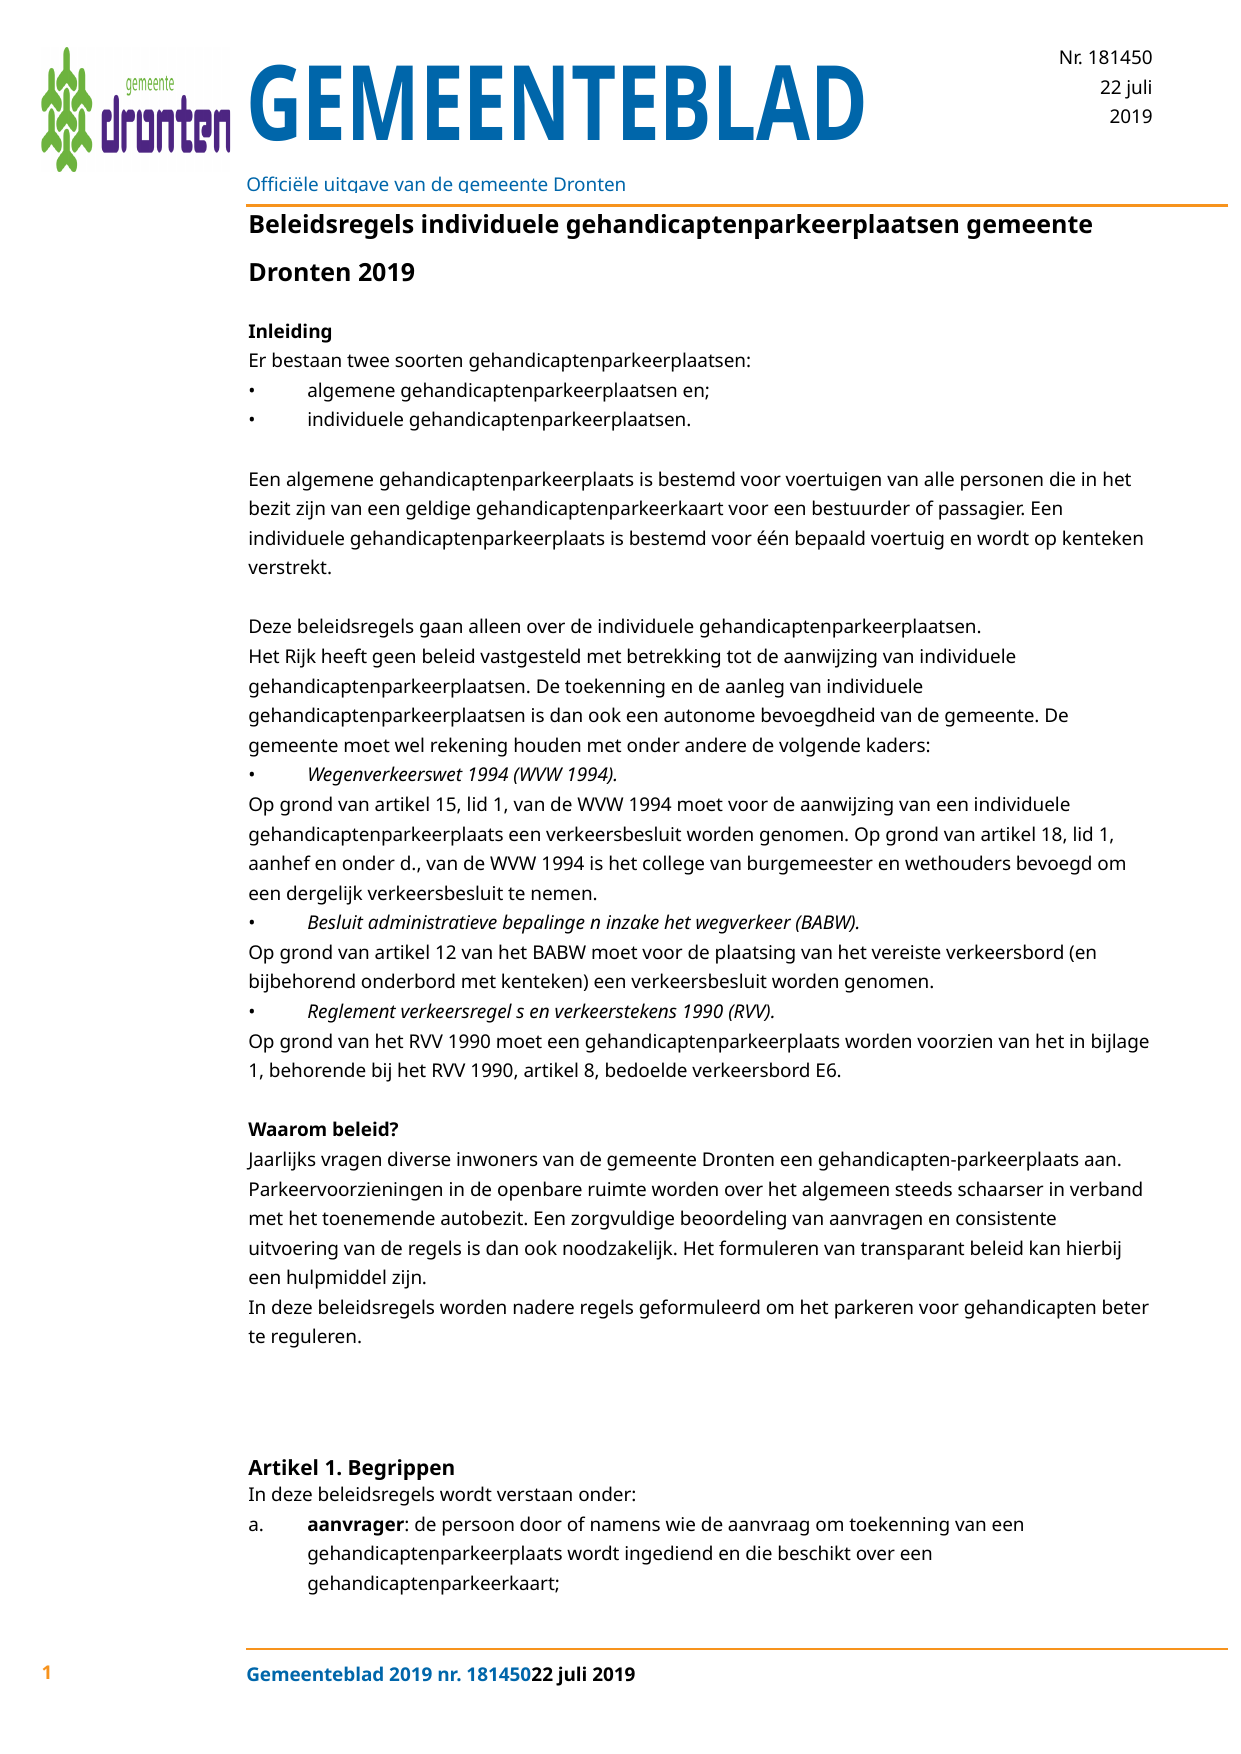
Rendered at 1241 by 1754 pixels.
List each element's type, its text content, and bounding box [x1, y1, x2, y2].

list aanvrager: de persoon door of namens wie de aanvraag om toekenning van een gehandicaptenparkeerplaats wordt ingediend en die beschikt over een gehandicaptenparkeerkaart; [248, 1511, 1152, 1596]
text Een algemene gehandicaptenparkeerplaats is bestemd voor voertuigen van alle personen die in het bezit zijn van een geldige gehandicaptenparkeerkaart voor een bestuurder of passagier. Een individuele gehandicaptenparkeerplaats is bestemd voor één bepaald voertuig en wordt op kenteken verstrekt. [248, 466, 1152, 580]
text Deze beleidsregels gaan alleen over de individuele gehandicaptenparkeerplaatsen. [248, 614, 1152, 639]
text Waarom beleid? [248, 1117, 1152, 1142]
picture [41, 47, 231, 172]
list algemene gehandicaptenparkeerplaatsen en; [248, 377, 1152, 403]
text Inleiding [248, 318, 1152, 344]
text Jaarlijks vragen diverse inwoners van de gemeente Dronten een gehandicapten-parkeerplaats aan. Parkeervoorzieningen in de openbare ruimte worden over het algemeen steeds schaarser in verband met het toenemende autobezit. Een zorgvuldige beoordeling van aanvragen en consistente uitvoering van de regels is dan ook noodzakelijk. Het formuleren van transparant beleid kan hierbij een hulpmiddel zijn. [248, 1146, 1152, 1290]
text Op grond van het RVV 1990 moet een gehandicaptenparkeerplaats worden voorzien van het in bijlage 1, behorende bij het RVV 1990, artikel 8, bedoelde verkeersbord E6. [248, 1028, 1152, 1083]
text Er bestaan twee soorten gehandicaptenparkeerplaatsen: [248, 347, 1152, 373]
text In deze beleidsregels wordt verstaan onder: [248, 1481, 1152, 1507]
text Beleidsregels individuele gehandicaptenparkeerplaatsen gemeente Dronten 2019 [248, 207, 1152, 288]
list Wegenverkeerswet 1994 (WVW 1994). [248, 762, 1152, 787]
text Op grond van artikel 12 van het BABW moet voor de plaatsing van het vereiste verkeersbord (en bijbehorend onderbord met kenteken) een verkeersbesluit worden genomen. [248, 939, 1152, 994]
list Reglement verkeersregel s en verkeerstekens 1990 (RVV). [248, 998, 1152, 1024]
list Besluit administratieve bepalinge n inzake het wegverkeer (BABW). [248, 909, 1152, 935]
text Het Rijk heeft geen beleid vastgesteld met betrekking tot de aanwijzing van individuele gehandicaptenparkeerplaatsen. De toekenning en de aanleg van individuele gehandicaptenparkeerplaatsen is dan ook een autonome bevoegdheid van de gemeente. De gemeente moet wel rekening houden met onder andere de volgende kaders: [248, 643, 1152, 758]
text Artikel 1. Begrippen [248, 1453, 1152, 1481]
list individuele gehandicaptenparkeerplaatsen. [248, 407, 1152, 432]
text Op grond van artikel 15, lid 1, van de WVW 1994 moet voor de aanwijzing van een individuele gehandicaptenparkeerplaats een verkeersbesluit worden genomen. Op grond van artikel 18, lid 1, aanhef en onder d., van de WVW 1994 is het college van burgemeester en wethouders bevoegd om een dergelijk verkeersbesluit te nemen. [248, 791, 1152, 906]
text In deze beleidsregels worden nadere regels geformuleerd om het parkeren voor gehandicapten beter te reguleren. [248, 1294, 1152, 1349]
